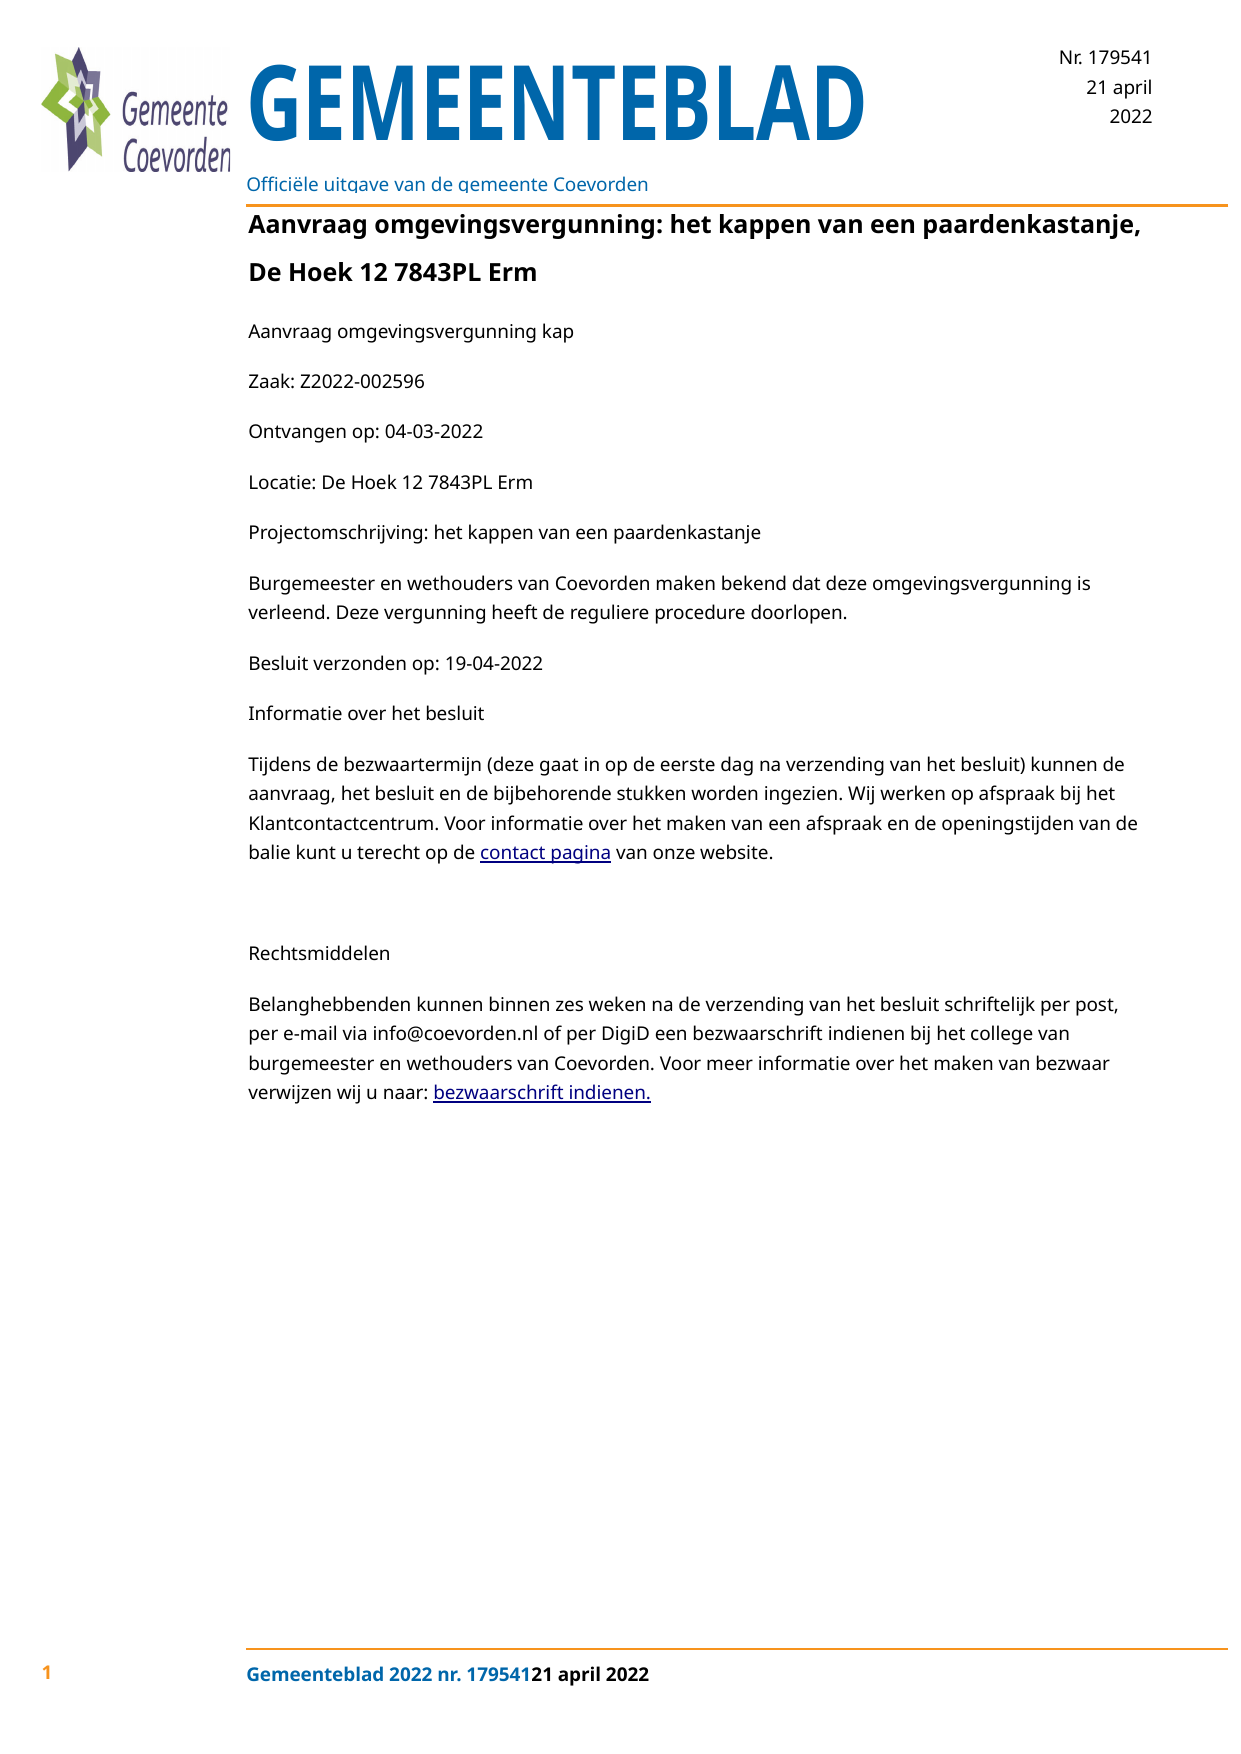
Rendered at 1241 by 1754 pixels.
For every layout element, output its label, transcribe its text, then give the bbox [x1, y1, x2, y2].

text Tijdens de bezwaartermijn (deze gaat in op de eerste dag na verzending van het besluit) kunnen de aanvraag, het besluit en de bijbehorende stukken worden ingezien. Wij werken op afspraak bij het Klantcontactcentrum. Voor informatie over het maken van een afspraak en de openingstijden van de balie kunt u terecht op de contact pagina van onze website. [248, 751, 1152, 865]
text Burgemeester en wethouders van Coevorden maken bekend dat deze omgevingsvergunning is verleend. Deze vergunning heeft de reguliere procedure doorlopen. [248, 570, 1152, 625]
text Aanvraag omgevingsvergunning: het kappen van een paardenkastanje, De Hoek 12 7843PL Erm [248, 207, 1152, 288]
text Besluit verzonden op: 19-04-2022 [248, 650, 1152, 676]
text Projectomschrijving: het kappen van een paardenkastanje [248, 519, 1152, 545]
text Rechtsmiddelen [248, 940, 1152, 966]
text Zaak: Z2022-002596 [248, 368, 1152, 394]
text Informatie over het besluit [248, 700, 1152, 726]
picture [41, 47, 231, 172]
text Ontvangen op: 04-03-2022 [248, 419, 1152, 444]
text Belanghebbenden kunnen binnen zes weken na de verzending van het besluit schriftelijk per post, per e-mail via info@coevorden.nl of per DigiD een bezwaarschrift indienen bij het college van burgemeester en wethouders van Coevorden. Voor meer informatie over het maken van bezwaar verwijzen wij u naar: bezwaarschrift indienen. [248, 991, 1152, 1105]
text Locatie: De Hoek 12 7843PL Erm [248, 469, 1152, 495]
text Aanvraag omgevingsvergunning kap [248, 318, 1152, 344]
